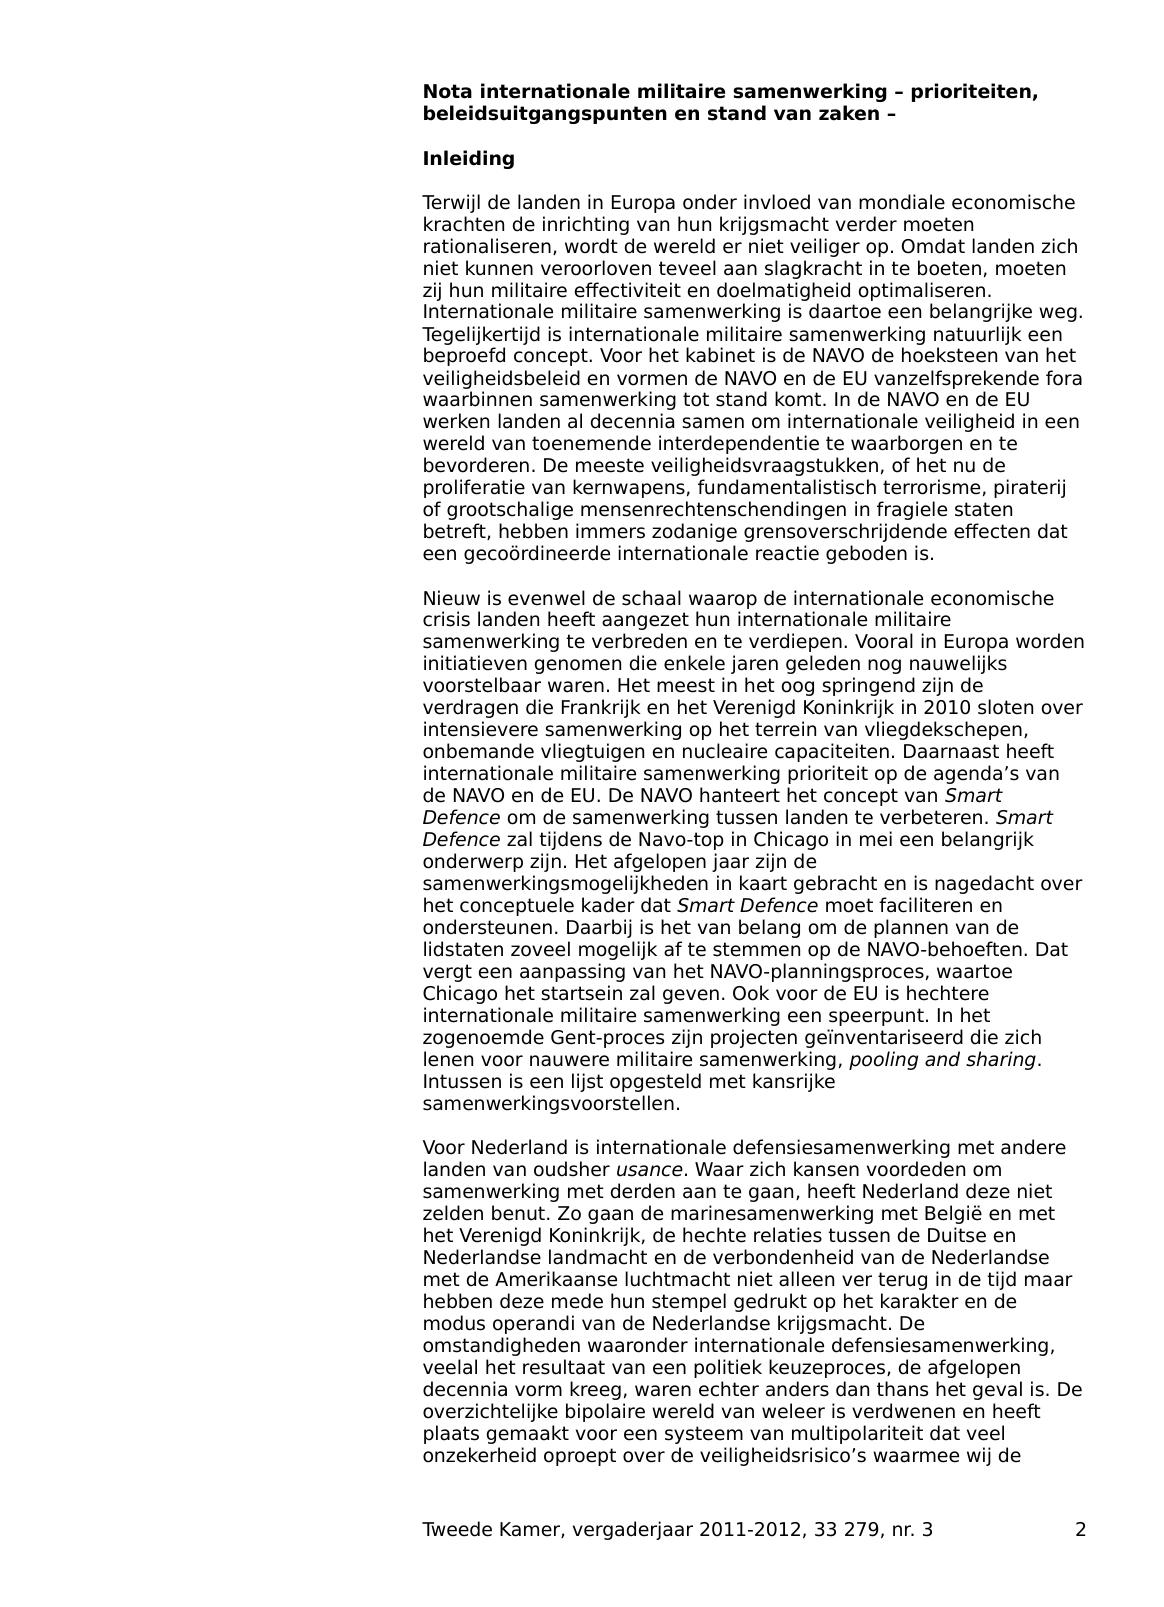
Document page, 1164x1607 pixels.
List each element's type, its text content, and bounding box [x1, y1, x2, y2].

text Terwijl de landen in Europa onder invloed van mondiale economische krachten de inrichting van hun krijgsmacht verder moeten rationaliseren, wordt de wereld er niet veiliger op. Omdat landen zich niet kunnen veroorloven teveel aan slagkracht in te boeten, moeten zij hun militaire effectiviteit en doelmatigheid optimaliseren. Internationale militaire samenwerking is daartoe een belangrijke weg. Tegelijkertijd is internationale militaire samenwerking natuurlijk een beproefd concept. Voor het kabinet is de NAVO de hoeksteen van het veiligheidsbeleid en vormen de NAVO en de EU vanzelfsprekende fora waarbinnen samenwerking tot stand komt. In de NAVO en de EU werken landen al decennia samen om internationale veiligheid in een wereld van toenemende interdependentie te waarborgen en te bevorderen. De meeste veiligheidsvraagstukken, of het nu de proliferatie van kernwapens, fundamentalistisch terrorisme, piraterij of grootschalige mensenrechtenschendingen in fragiele staten betreft, hebben immers zodanige grensoverschrijdende effecten dat een gecoördineerde internationale reactie geboden is. [422, 192, 1087, 565]
subtitle Inleiding [422, 147, 1087, 169]
text Nieuw is evenwel de schaal waarop de internationale economische crisis landen heeft aangezet hun internationale militaire samenwerking te verbreden en te verdiepen. Vooral in Europa worden initiatieven genomen die enkele jaren geleden nog nauwelijks voorstelbaar waren. Het meest in het oog springend zijn de verdragen die Frankrijk en het Verenigd Koninkrijk in 2010 sloten over intensievere samenwerking op het terrein van vliegdekschepen, onbemande vliegtuigen en nucleaire capaciteiten. Daarnaast heeft internationale militaire samenwerking prioriteit op de agenda’s van de NAVO en de EU. De NAVO hanteert het concept van Smart Defence om de samenwerking tussen landen te verbeteren. Smart Defence zal tijdens de Navo-top in Chicago in mei een belangrijk onderwerp zijn. Het afgelopen jaar zijn de samenwerkingsmogelijkheden in kaart gebracht en is nagedacht over het conceptuele kader dat Smart Defence moet faciliteren en ondersteunen. Daarbij is het van belang om de plannen van de lidstaten zoveel mogelijk af te stemmen op de NAVO-behoeften. Dat vergt een aanpassing van het NAVO-planningsproces, waartoe Chicago het startsein zal geven. Ook voor de EU is hechtere internationale militaire samenwerking een speerpunt. In het zogenoemde Gent-proces zijn projecten geïnventariseerd die zich lenen voor nauwere militaire samenwerking, pooling and sharing. Intussen is een lijst opgesteld met kansrijke samenwerkingsvoorstellen. [422, 587, 1087, 1115]
subtitle Nota internationale militaire samenwerking – prioriteiten, beleidsuitgangspunten en stand van zaken – [422, 81, 1087, 125]
text Voor Nederland is internationale defensiesamenwerking met andere landen van oudsher usance. Waar zich kansen voordeden om samenwerking met derden aan te gaan, heeft Nederland deze niet zelden benut. Zo gaan de marinesamenwerking met België en met het Verenigd Koninkrijk, de hechte relaties tussen de Duitse en Nederlandse landmacht en de verbondenheid van de Nederlandse met de Amerikaanse luchtmacht niet alleen ver terug in de tijd maar hebben deze mede hun stempel gedrukt op het karakter en de modus operandi van de Nederlandse krijgsmacht. De omstandigheden waaronder internationale defensiesamenwerking, veelal het resultaat van een politiek keuzeproces, de afgelopen decennia vorm kreeg, waren echter anders dan thans het geval is. De overzichtelijke bipolaire wereld van weleer is verdwenen en heeft plaats gemaakt voor een systeem van multipolariteit dat veel onzekerheid oproept over de veiligheidsrisico’s waarmee wij de [422, 1137, 1087, 1467]
